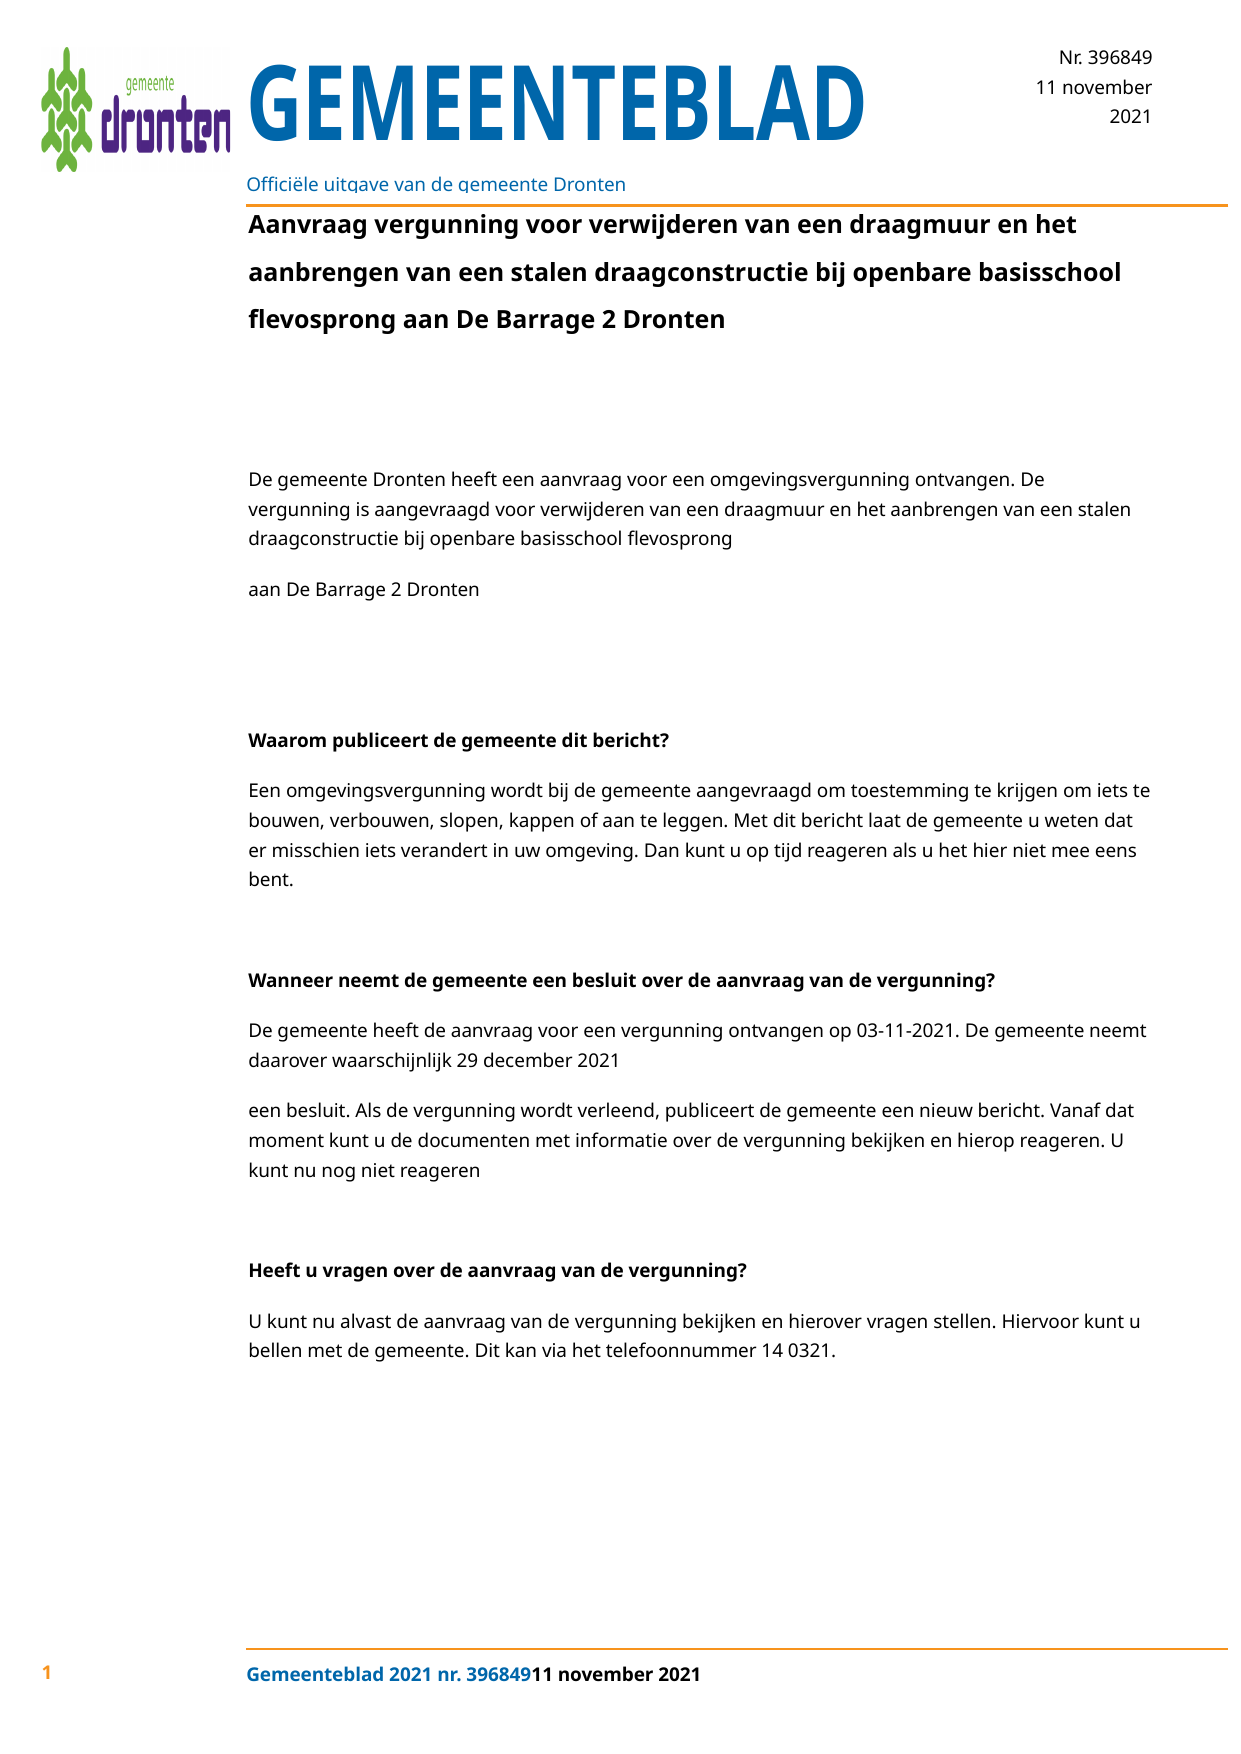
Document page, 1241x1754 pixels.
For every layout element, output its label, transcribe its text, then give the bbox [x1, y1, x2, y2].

text De gemeente heeft de aanvraag voor een vergunning ontvangen op 03-11-2021. De gemeente neemt daarover waarschijnlijk 29 december 2021 [248, 1018, 1152, 1073]
text De gemeente Dronten heeft een aanvraag voor een omgevingsvergunning ontvangen. De vergunning is aangevraagd voor verwijderen van een draagmuur en het aanbrengen van een stalen draagconstructie bij openbare basisschool flevosprong [248, 466, 1152, 551]
text U kunt nu alvast de aanvraag van de vergunning bekijken en hierover vragen stellen. Hiervoor kunt u bellen met de gemeente. Dit kan via het telefoonnummer 14 0321. [248, 1308, 1152, 1363]
text aan De Barrage 2 Dronten [248, 576, 1152, 602]
text Heeft u vragen over de aanvraag van de vergunning? [248, 1258, 1152, 1283]
text Aanvraag vergunning voor verwijderen van een draagmuur en het aanbrengen van een stalen draagconstructie bij openbare basisschool flevosprong aan De Barrage 2 Dronten [248, 207, 1152, 336]
text Waarom publiceert de gemeente dit bericht? [248, 727, 1152, 753]
text Wanneer neemt de gemeente een besluit over de aanvraag van de vergunning? [248, 967, 1152, 993]
picture [41, 47, 231, 172]
text Een omgevingsvergunning wordt bij de gemeente aangevraagd om toestemming te krijgen om iets te bouwen, verbouwen, slopen, kappen of aan te leggen. Met dit bericht laat de gemeente u weten dat er misschien iets verandert in uw omgeving. Dan kunt u op tijd reageren als u het hier niet mee eens bent. [248, 778, 1152, 892]
text een besluit. Als de vergunning wordt verleend, publiceert de gemeente een nieuw bericht. Vanaf dat moment kunt u de documenten met informatie over de vergunning bekijken en hierop reageren. U kunt nu nog niet reageren [248, 1098, 1152, 1182]
